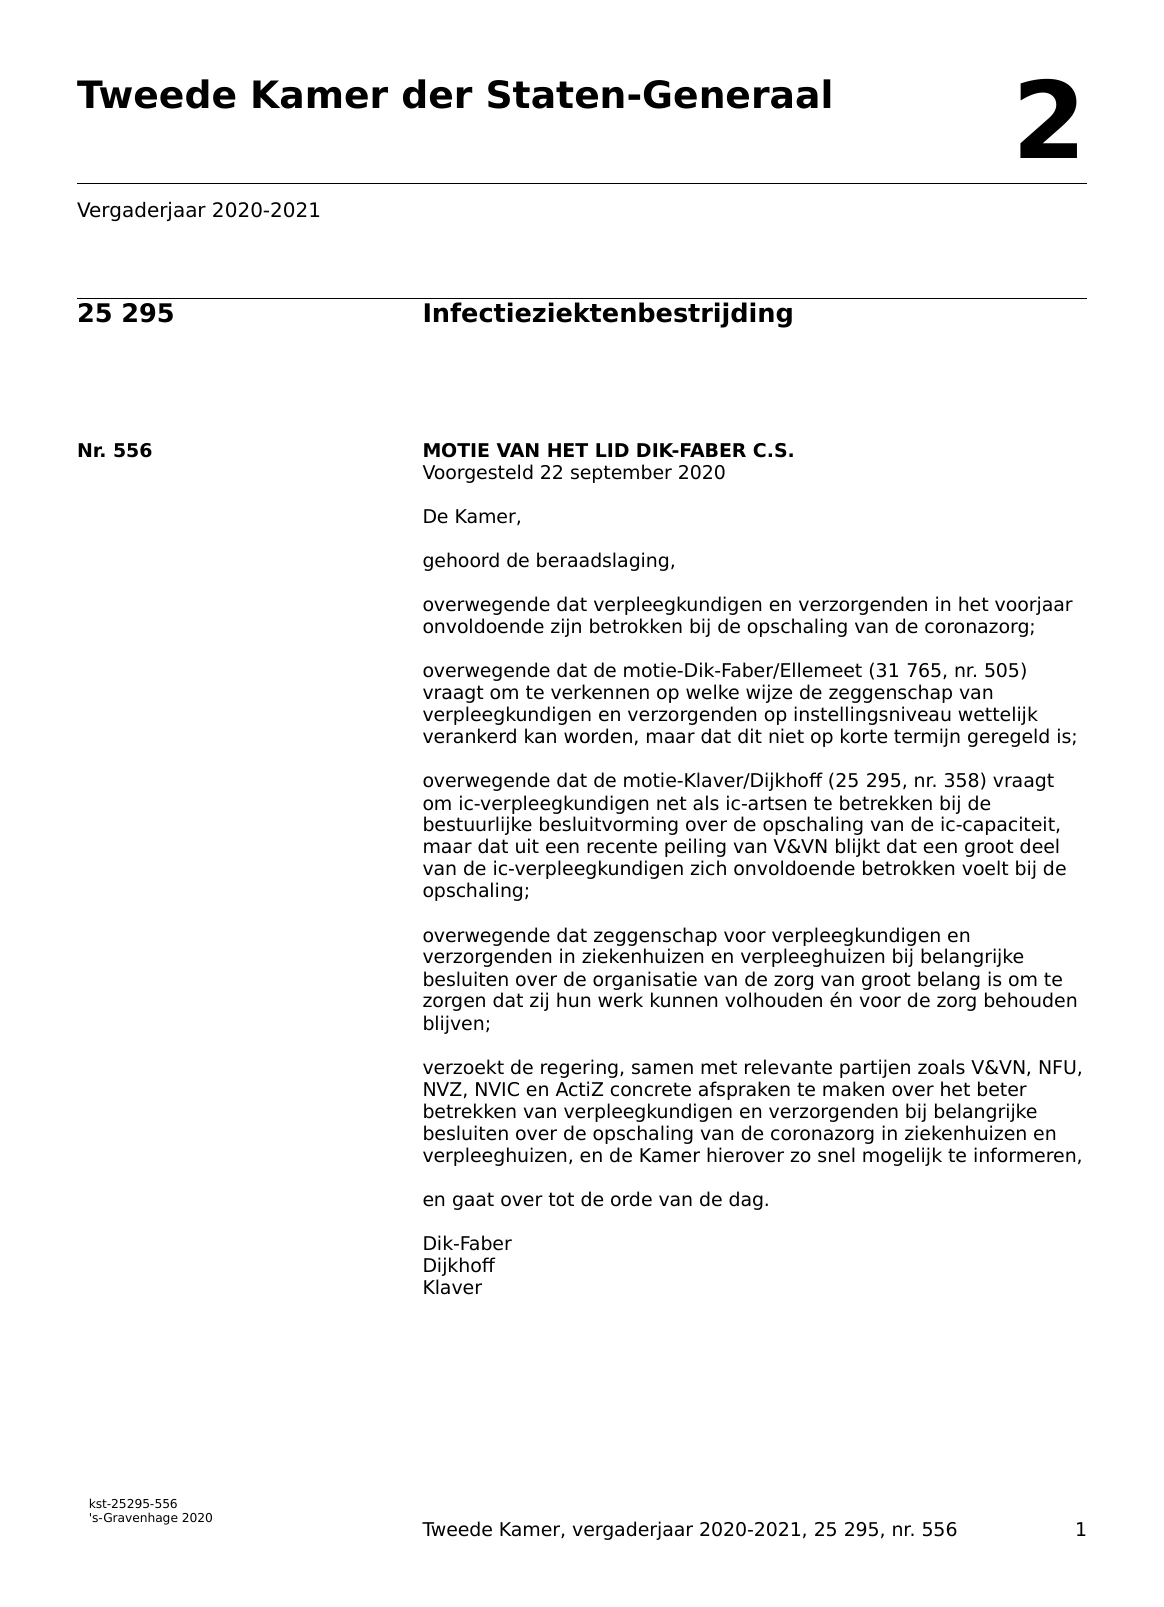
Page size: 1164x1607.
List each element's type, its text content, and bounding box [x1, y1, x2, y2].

subtitle 25 295 Infectieziektenbestrijding [77, 299, 1087, 329]
text overwegende dat de motie-Klaver/Dijkhoff (25 295, nr. 358) vraagt om ic-verpleegkundigen net als ic-artsen te betrekken bij de bestuurlijke besluitvorming over de opschaling van de ic-capaciteit, maar dat uit een recente peiling van V&VN blijkt dat een groot deel van de ic-verpleegkundigen zich onvoldoende betrokken voelt bij de opschaling; [422, 770, 1087, 902]
text overwegende dat de motie-Dik-Faber/Ellemeet (31 765, nr. 505) vraagt om te verkennen op welke wijze de zeggenschap van verpleegkundigen en verzorgenden op instellingsniveau wettelijk verankerd kan worden, maar dat dit niet op korte termijn geregeld is; [422, 660, 1087, 748]
table_header Tweede Kamer der Staten-Generaal [77, 59, 886, 183]
text kst-25295-556 [88, 1497, 323, 1511]
text Dik-Faber [422, 1233, 1087, 1255]
text De Kamer, [422, 506, 1087, 528]
text overwegende dat verpleegkundigen en verzorgenden in het voorjaar onvoldoende zijn betrokken bij de opschaling van de coronazorg; [422, 594, 1087, 638]
subtitle Nr. 556 MOTIE VAN HET LID DIK-FABER C.S. [77, 440, 1087, 462]
text 's-Gravenhage 2020 [88, 1511, 323, 1525]
text overwegende dat zeggenschap voor verpleegkundigen en verzorgenden in ziekenhuizen en verpleeghuizen bij belangrijke besluiten over de organisatie van de zorg van groot belang is om te zorgen dat zij hun werk kunnen volhouden én voor de zorg behouden blijven; [422, 924, 1087, 1034]
text Klaver [422, 1277, 1087, 1299]
text verzoekt de regering, samen met relevante partijen zoals V&VN, NFU, NVZ, NVIC en ActiZ concrete afspraken te maken over het beter betrekken van verpleegkundigen en verzorgenden bij belangrijke besluiten over de opschaling van de coronazorg in ziekenhuizen en verpleeghuizen, en de Kamer hierover zo snel mogelijk te informeren, [422, 1057, 1087, 1166]
table_header 2 [886, 59, 1087, 183]
text en gaat over tot de orde van de dag. [422, 1189, 1087, 1211]
text Voorgesteld 22 september 2020 [422, 462, 1087, 484]
text Dijkhoff [422, 1255, 1087, 1277]
text gehoord de beraadslaging, [422, 550, 1087, 572]
table_cell Vergaderjaar 2020-2021 [77, 184, 1087, 298]
